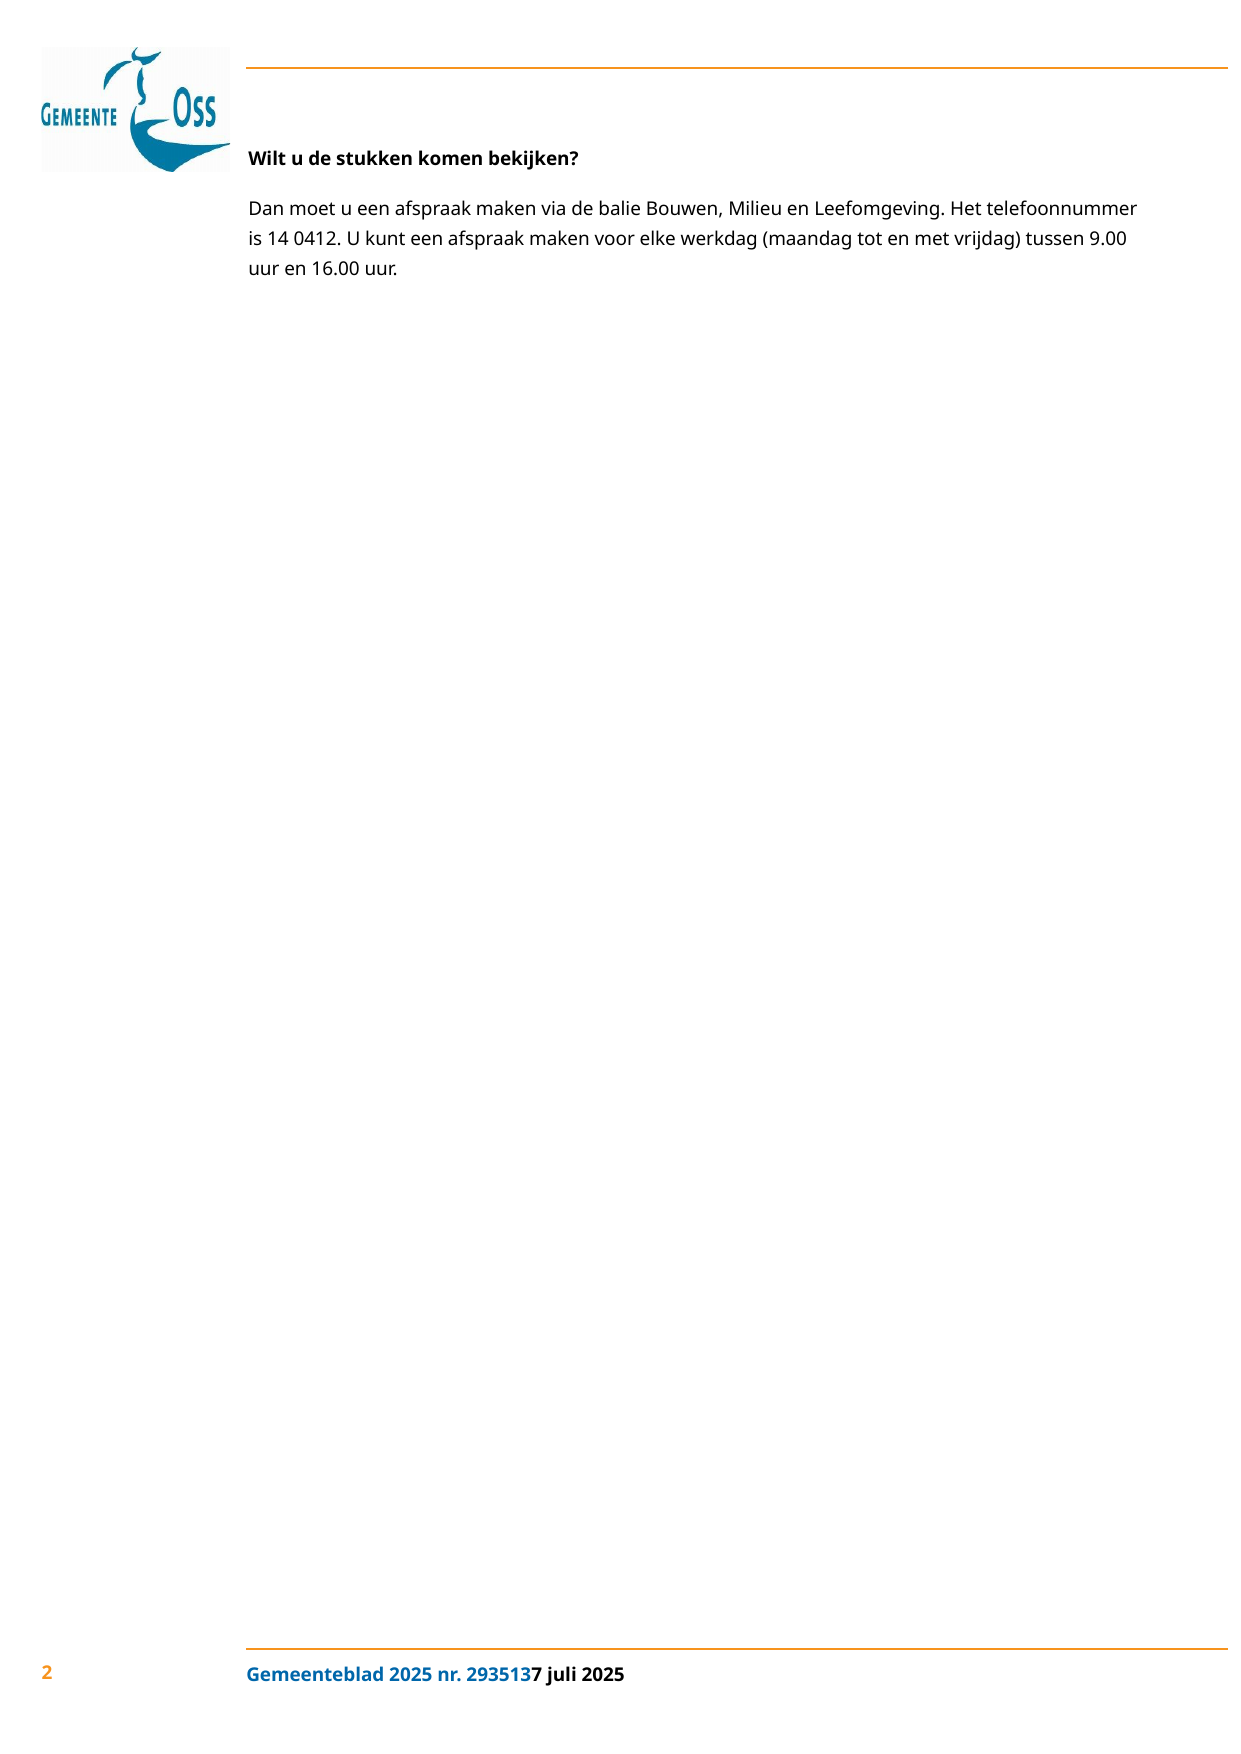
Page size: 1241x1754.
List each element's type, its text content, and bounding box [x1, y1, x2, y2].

text Dan moet u een afspraak maken via de balie Bouwen, Milieu en Leefomgeving. Het telefoonnummer is 14 0412. U kunt een afspraak maken voor elke werkdag (maandag tot en met vrijdag) tussen 9.00 uur en 16.00 uur. [248, 196, 1152, 281]
text Wilt u de stukken komen bekijken? [248, 145, 1152, 171]
picture [41, 47, 231, 172]
